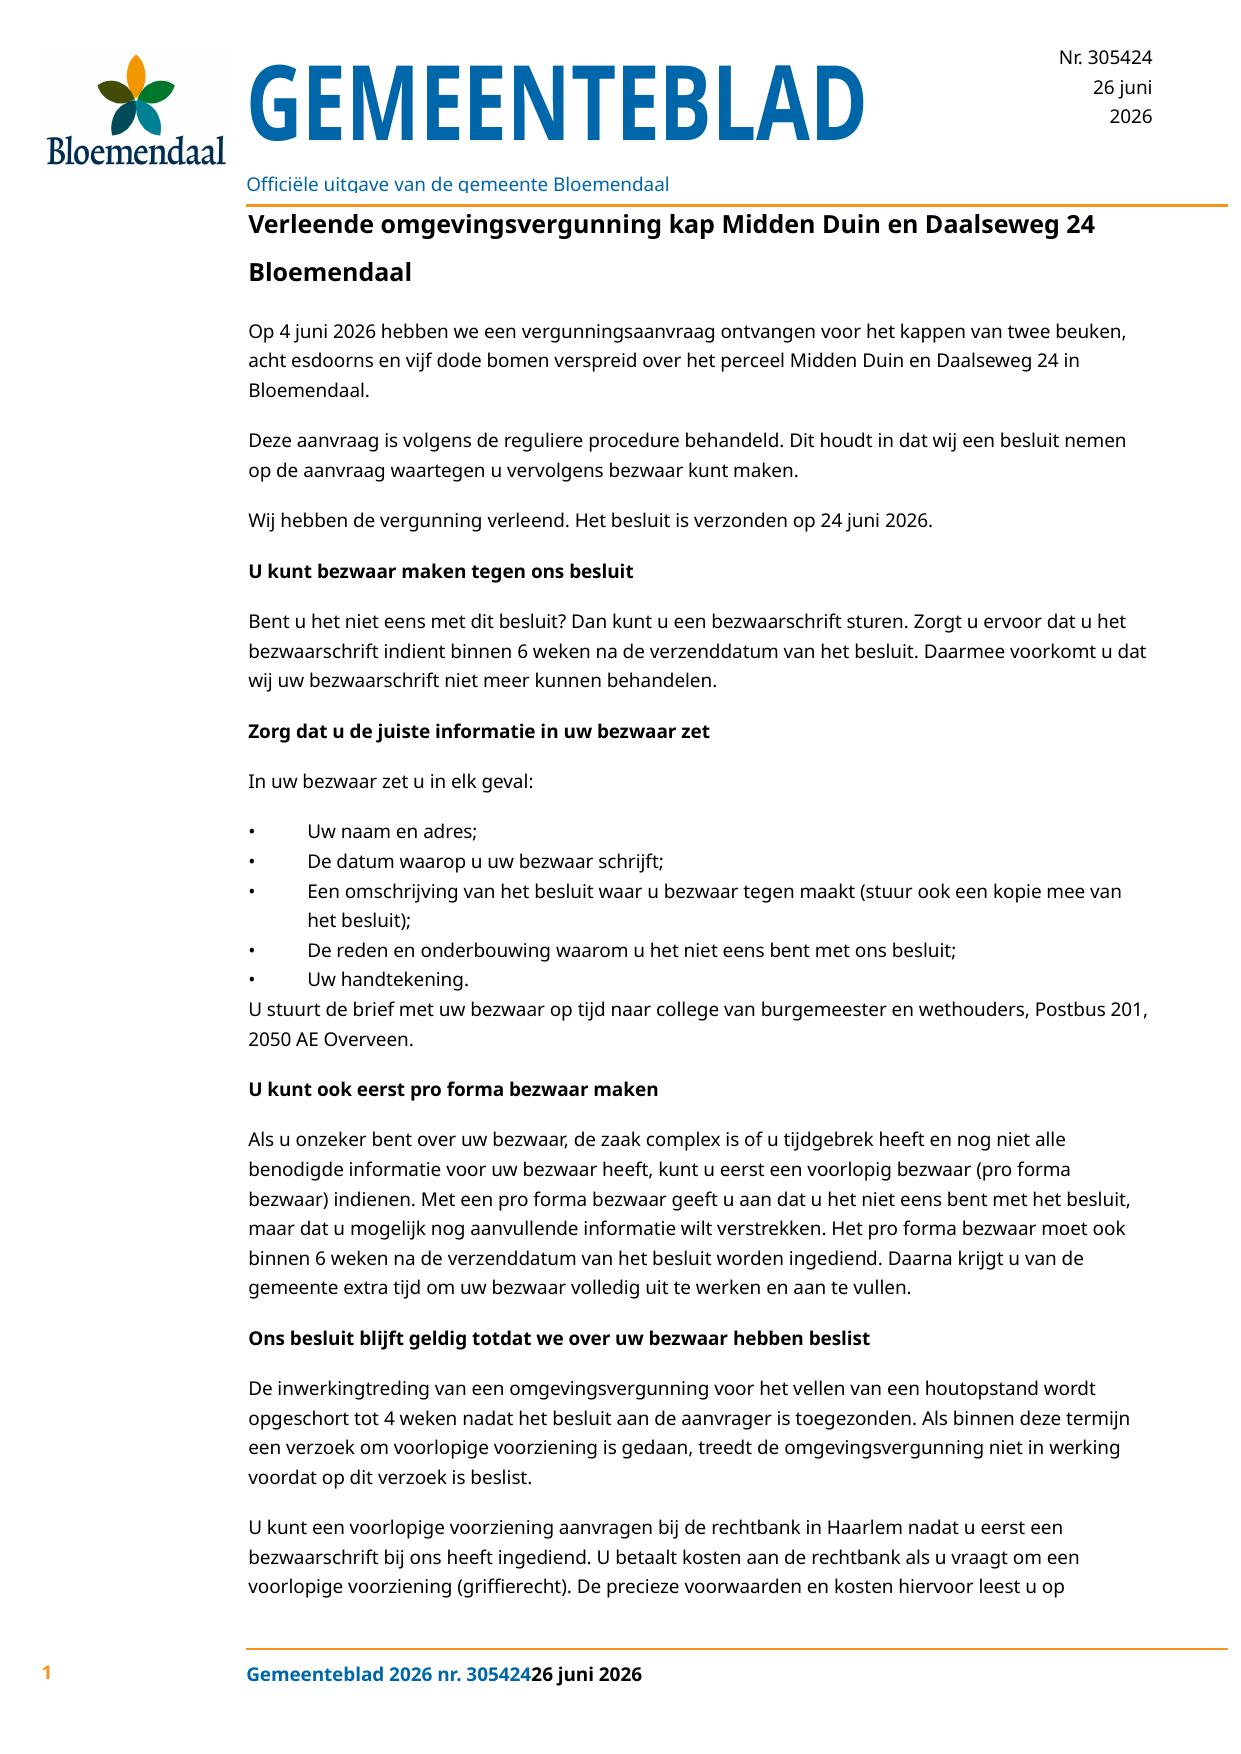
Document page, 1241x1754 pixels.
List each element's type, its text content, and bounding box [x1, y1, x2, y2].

text Ons besluit blijft geldig totdat we over uw bezwaar hebben beslist [248, 1325, 1152, 1351]
picture [41, 47, 231, 172]
text Op 4 juni 2026 hebben we een vergunningsaanvraag ontvangen voor het kappen van twee beuken, acht esdoorns en vijf dode bomen verspreid over het perceel Midden Duin en Daalseweg 24 in Bloemendaal. [248, 318, 1152, 403]
text Wij hebben de vergunning verleend. Het besluit is verzonden op 24 juni 2026. [248, 507, 1152, 533]
text U kunt bezwaar maken tegen ons besluit [248, 558, 1152, 584]
text Als u onzeker bent over uw bezwaar, de zaak complex is of u tijdgebrek heeft en nog niet alle benodigde informatie voor uw bezwaar heeft, kunt u eerst een voorlopig bezwaar (pro forma bezwaar) indienen. Met een pro forma bezwaar geeft u aan dat u het niet eens bent met het besluit, maar dat u mogelijk nog aanvullende informatie wilt verstrekken. Het pro forma bezwaar moet ook binnen 6 weken na de verzenddatum van het besluit worden ingediend. Daarna krijgt u van de gemeente extra tijd om uw bezwaar volledig uit te werken en aan te vullen. [248, 1127, 1152, 1300]
list Uw naam en adres; [248, 819, 1152, 844]
text In uw bezwaar zet u in elk geval: [248, 768, 1152, 794]
text Verleende omgevingsvergunning kap Midden Duin en Daalseweg 24 Bloemendaal [248, 207, 1152, 288]
list Uw handtekening. [248, 967, 1152, 992]
text De inwerkingtreding van een omgevingsvergunning voor het vellen van een houtopstand wordt opgeschort tot 4 weken nadat het besluit aan de aanvrager is toegezonden. Als binnen deze termijn een verzoek om voorlopige voorziening is gedaan, treedt de omgevingsvergunning niet in werking voordat op dit verzoek is beslist. [248, 1375, 1152, 1490]
text U kunt een voorlopige voorziening aanvragen bij de rechtbank in Haarlem nadat u eerst een bezwaarschrift bij ons heeft ingediend. U betaalt kosten aan de rechtbank als u vraagt om een voorlopige voorziening (griffierecht). De precieze voorwaarden en kosten hiervoor leest u op [248, 1514, 1152, 1599]
text U kunt ook eerst pro forma bezwaar maken [248, 1076, 1152, 1102]
text Bent u het niet eens met dit besluit? Dan kunt u een bezwaarschrift sturen. Zorgt u ervoor dat u het bezwaarschrift indient binnen 6 weken na de verzenddatum van het besluit. Daarmee voorkomt u dat wij uw bezwaarschrift niet meer kunnen behandelen. [248, 608, 1152, 693]
list De datum waarop u uw bezwaar schrijft; [248, 848, 1152, 874]
list Een omschrijving van het besluit waar u bezwaar tegen maakt (stuur ook een kopie mee van het besluit); [248, 878, 1152, 933]
text Zorg dat u de juiste informatie in uw bezwaar zet [248, 718, 1152, 744]
text Deze aanvraag is volgens de reguliere procedure behandeld. Dit houdt in dat wij een besluit nemen op de aanvraag waartegen u vervolgens bezwaar kunt maken. [248, 427, 1152, 483]
text U stuurt de brief met uw bezwaar op tijd naar college van burgemeester en wethouders, Postbus 201, 2050 AE Overveen. [248, 996, 1152, 1052]
list De reden en onderbouwing waarom u het niet eens bent met ons besluit; [248, 937, 1152, 963]
